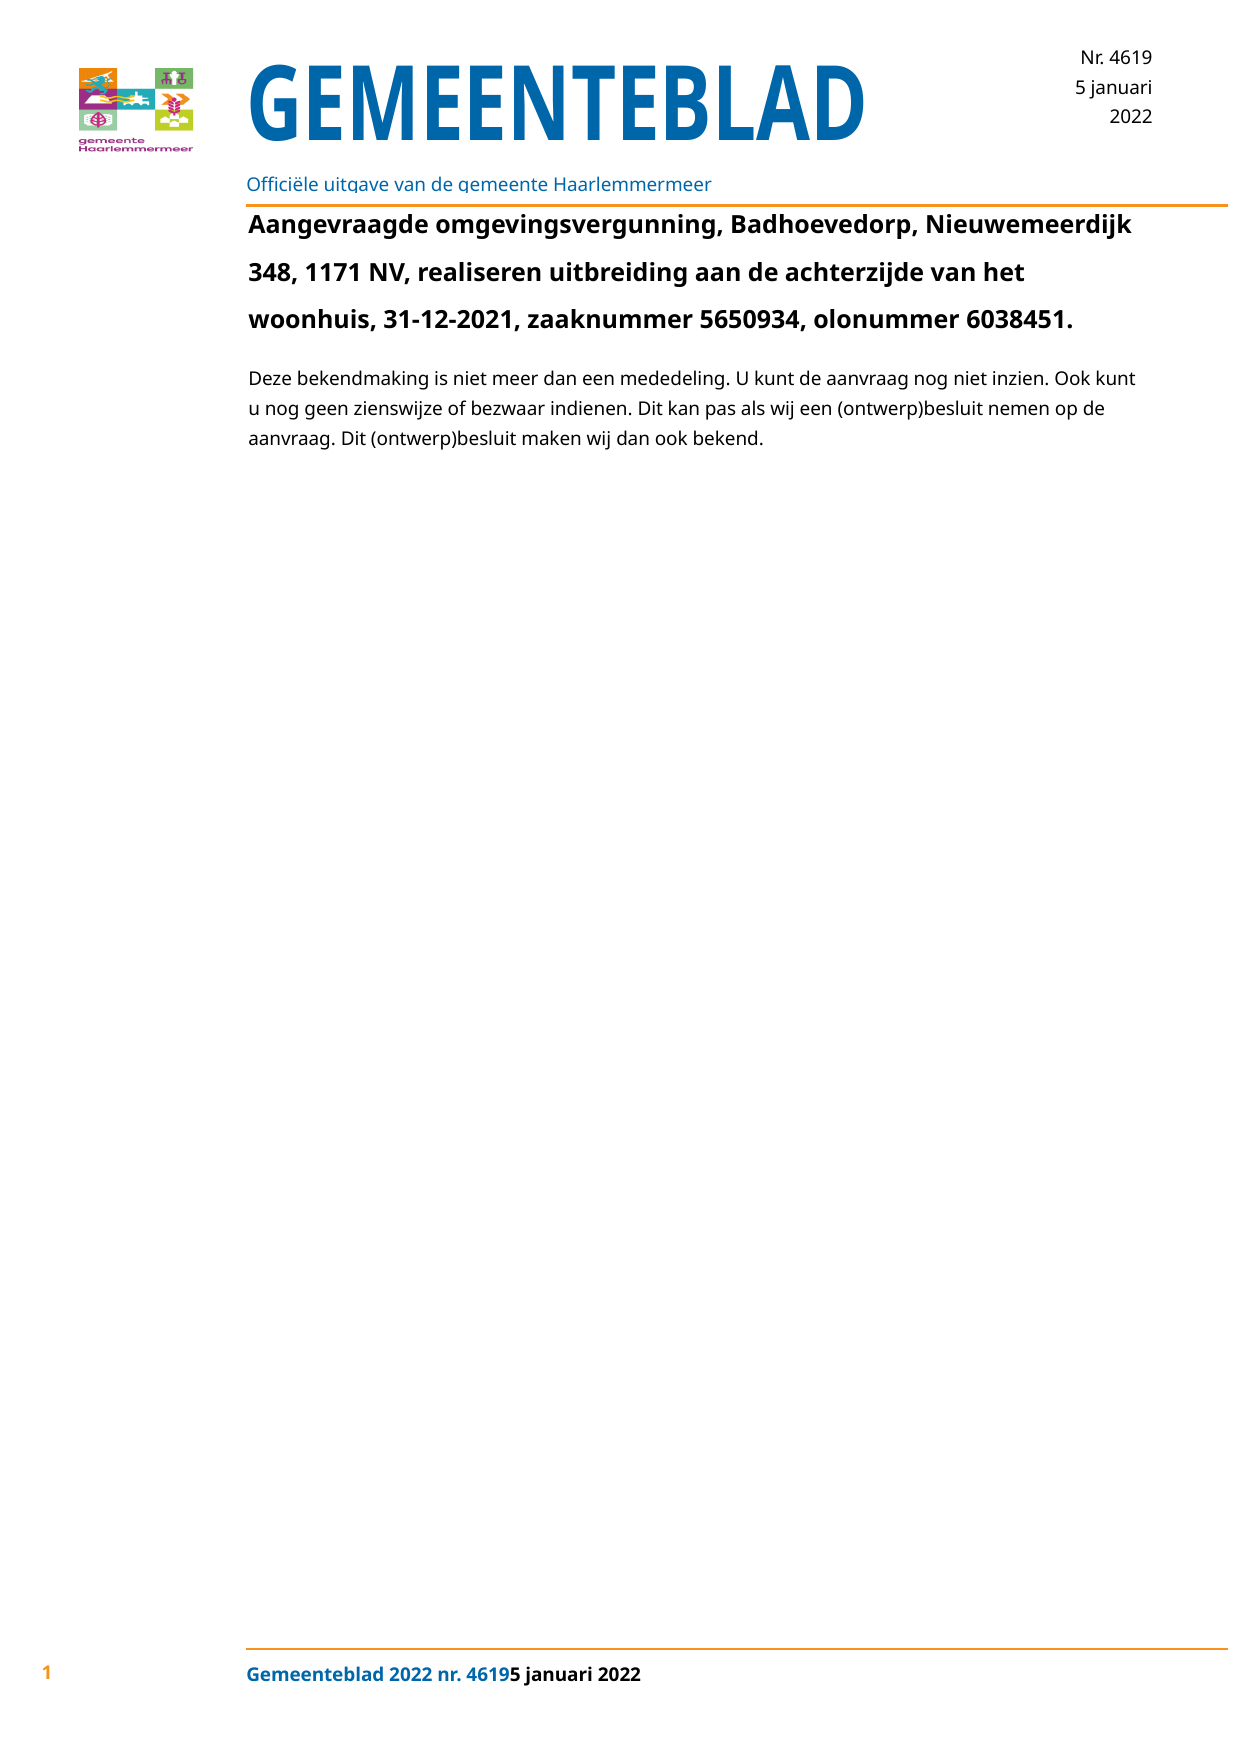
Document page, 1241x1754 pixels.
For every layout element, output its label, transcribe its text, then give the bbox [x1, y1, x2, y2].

text Aangevraagde omgevingsvergunning, Badhoevedorp, Nieuwemeerdijk 348, 1171 NV, realiseren uitbreiding aan de achterzijde van het woonhuis, 31-12-2021, zaaknummer 5650934, olonummer 6038451. [248, 207, 1152, 336]
text Deze bekendmaking is niet meer dan een mededeling. U kunt de aanvraag nog niet inzien. Ook kunt u nog geen zienswijze of bezwaar indienen. Dit kan pas als wij een (ontwerp)besluit nemen op de aanvraag. Dit (ontwerp)besluit maken wij dan ook bekend. [248, 366, 1152, 450]
picture [41, 47, 231, 172]
